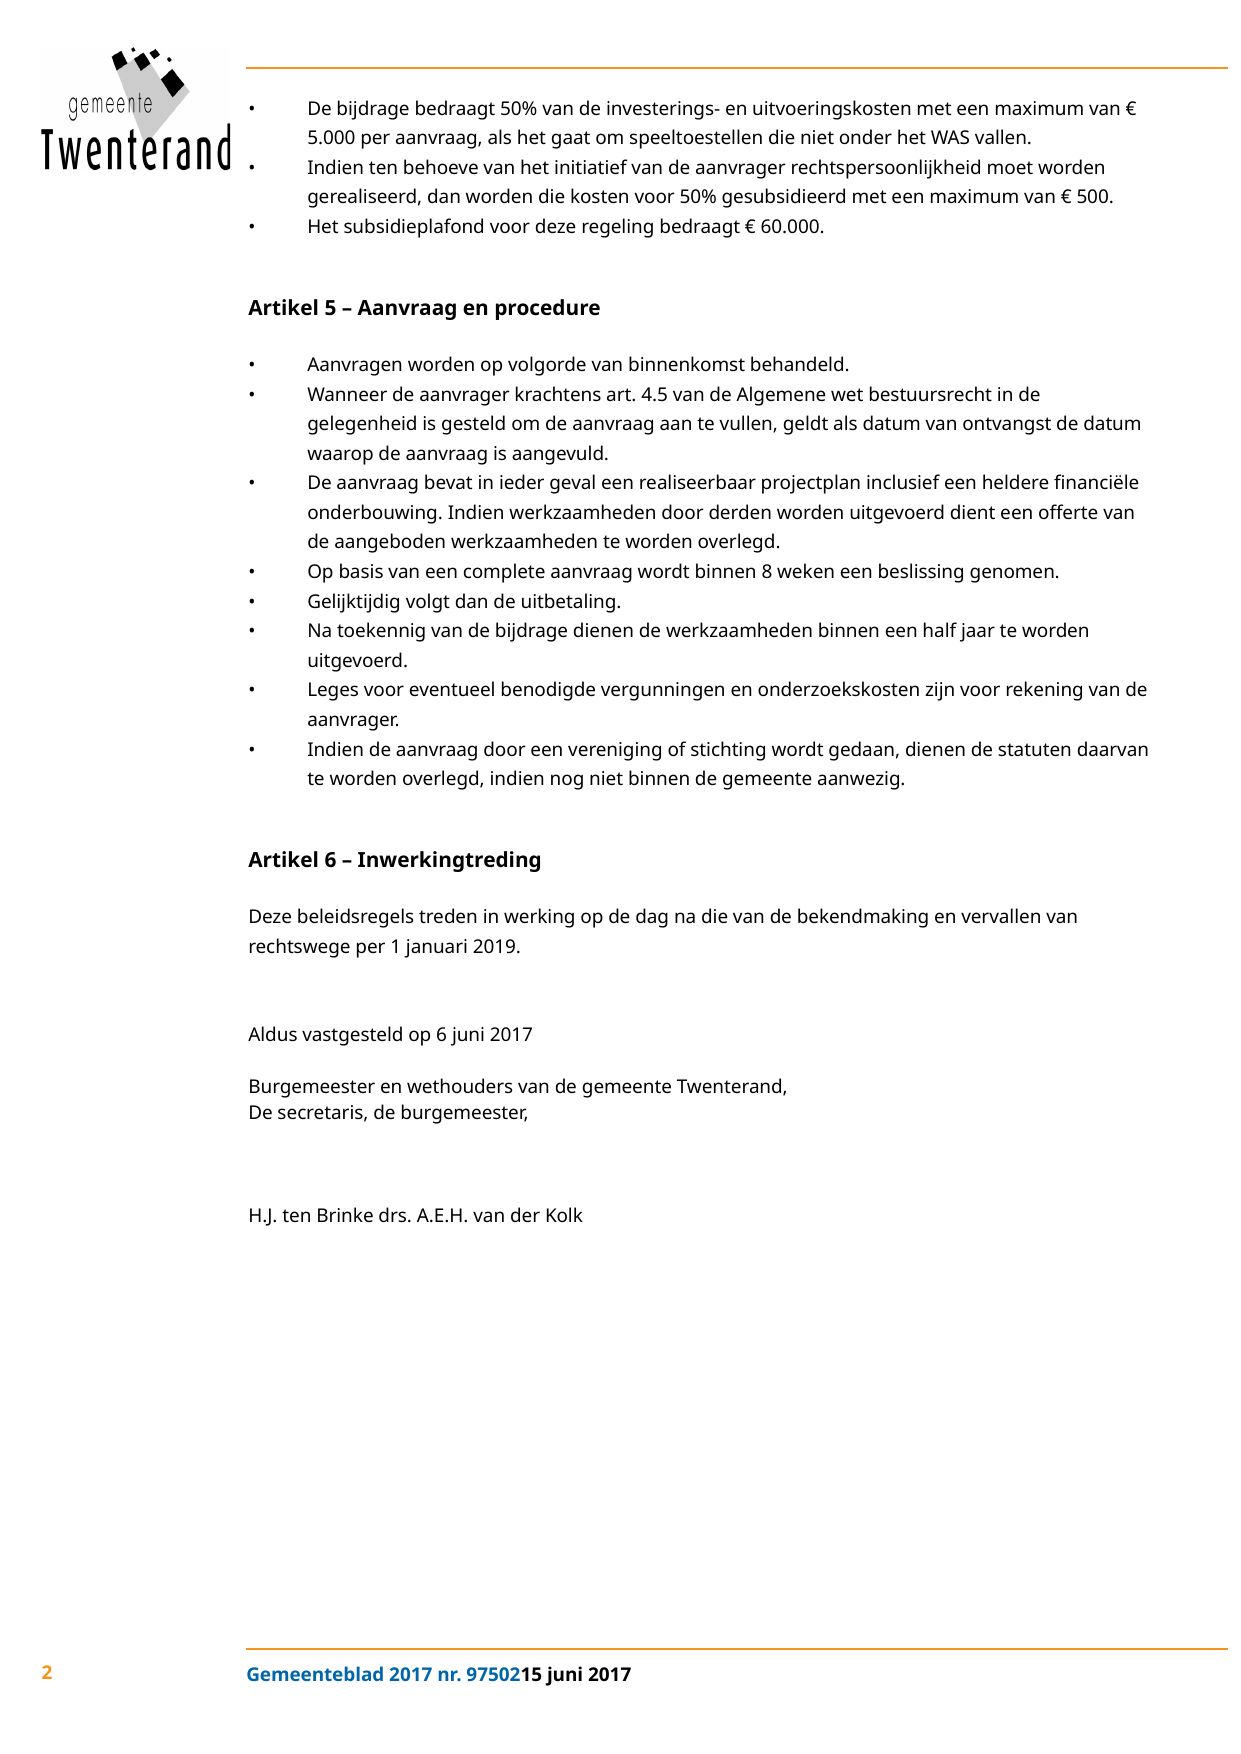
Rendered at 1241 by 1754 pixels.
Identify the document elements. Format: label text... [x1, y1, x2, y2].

list Indien ten behoeve van het initiatief van de aanvrager rechtspersoonlijkheid moet worden gerealiseerd, dan worden die kosten voor 50% gesubsidieerd met een maximum van € 500. [248, 154, 1152, 209]
list Wanneer de aanvrager krachtens art. 4.5 van de Algemene wet bestuursrecht in de gelegenheid is gesteld om de aanvraag aan te vullen, geldt als datum van ontvangst de datum waarop de aanvraag is aangevuld. [248, 381, 1152, 466]
text Deze beleidsregels treden in werking op de dag na die van de bekendmaking en vervallen van rechtswege per 1 januari 2019. [248, 903, 1152, 959]
text De secretaris, de burgemeester, [248, 1099, 1152, 1124]
text Burgemeester en wethouders van de gemeente Twenterand, [248, 1073, 1152, 1099]
list Gelijktijdig volgt dan de uitbetaling. [248, 588, 1152, 613]
list Aanvragen worden op volgorde van binnenkomst behandeld. [248, 351, 1152, 377]
text H.J. ten Brinke drs. A.E.H. van der Kolk [248, 1202, 1152, 1227]
list Het subsidieplafond voor deze regeling bedraagt € 60.000. [248, 213, 1152, 239]
text Artikel 5 – Aanvraag en procedure [248, 293, 1152, 322]
list De bijdrage bedraagt 50% van de investerings- en uitvoeringskosten met een maximum van € 5.000 per aanvraag, als het gaat om speeltoestellen die niet onder het WAS vallen. [248, 95, 1152, 150]
list Op basis van een complete aanvraag wordt binnen 8 weken een beslissing genomen. [248, 558, 1152, 584]
text Aldus vastgesteld op 6 juni 2017 [248, 1022, 1152, 1047]
list Indien de aanvraag door een vereniging of stichting wordt gedaan, dienen de statuten daarvan te worden overlegd, indien nog niet binnen de gemeente aanwezig. [248, 736, 1152, 791]
list Leges voor eventueel benodigde vergunningen en onderzoekskosten zijn voor rekening van de aanvrager. [248, 677, 1152, 732]
picture [41, 47, 231, 172]
list Na toekennig van de bijdrage dienen de werkzaamheden binnen een half jaar te worden uitgevoerd. [248, 617, 1152, 673]
text Artikel 6 – Inwerkingtreding [248, 845, 1152, 874]
list De aanvraag bevat in ieder geval een realiseerbaar projectplan inclusief een heldere financiële onderbouwing. Indien werkzaamheden door derden worden uitgevoerd dient een offerte van de aangeboden werkzaamheden te worden overlegd. [248, 469, 1152, 554]
